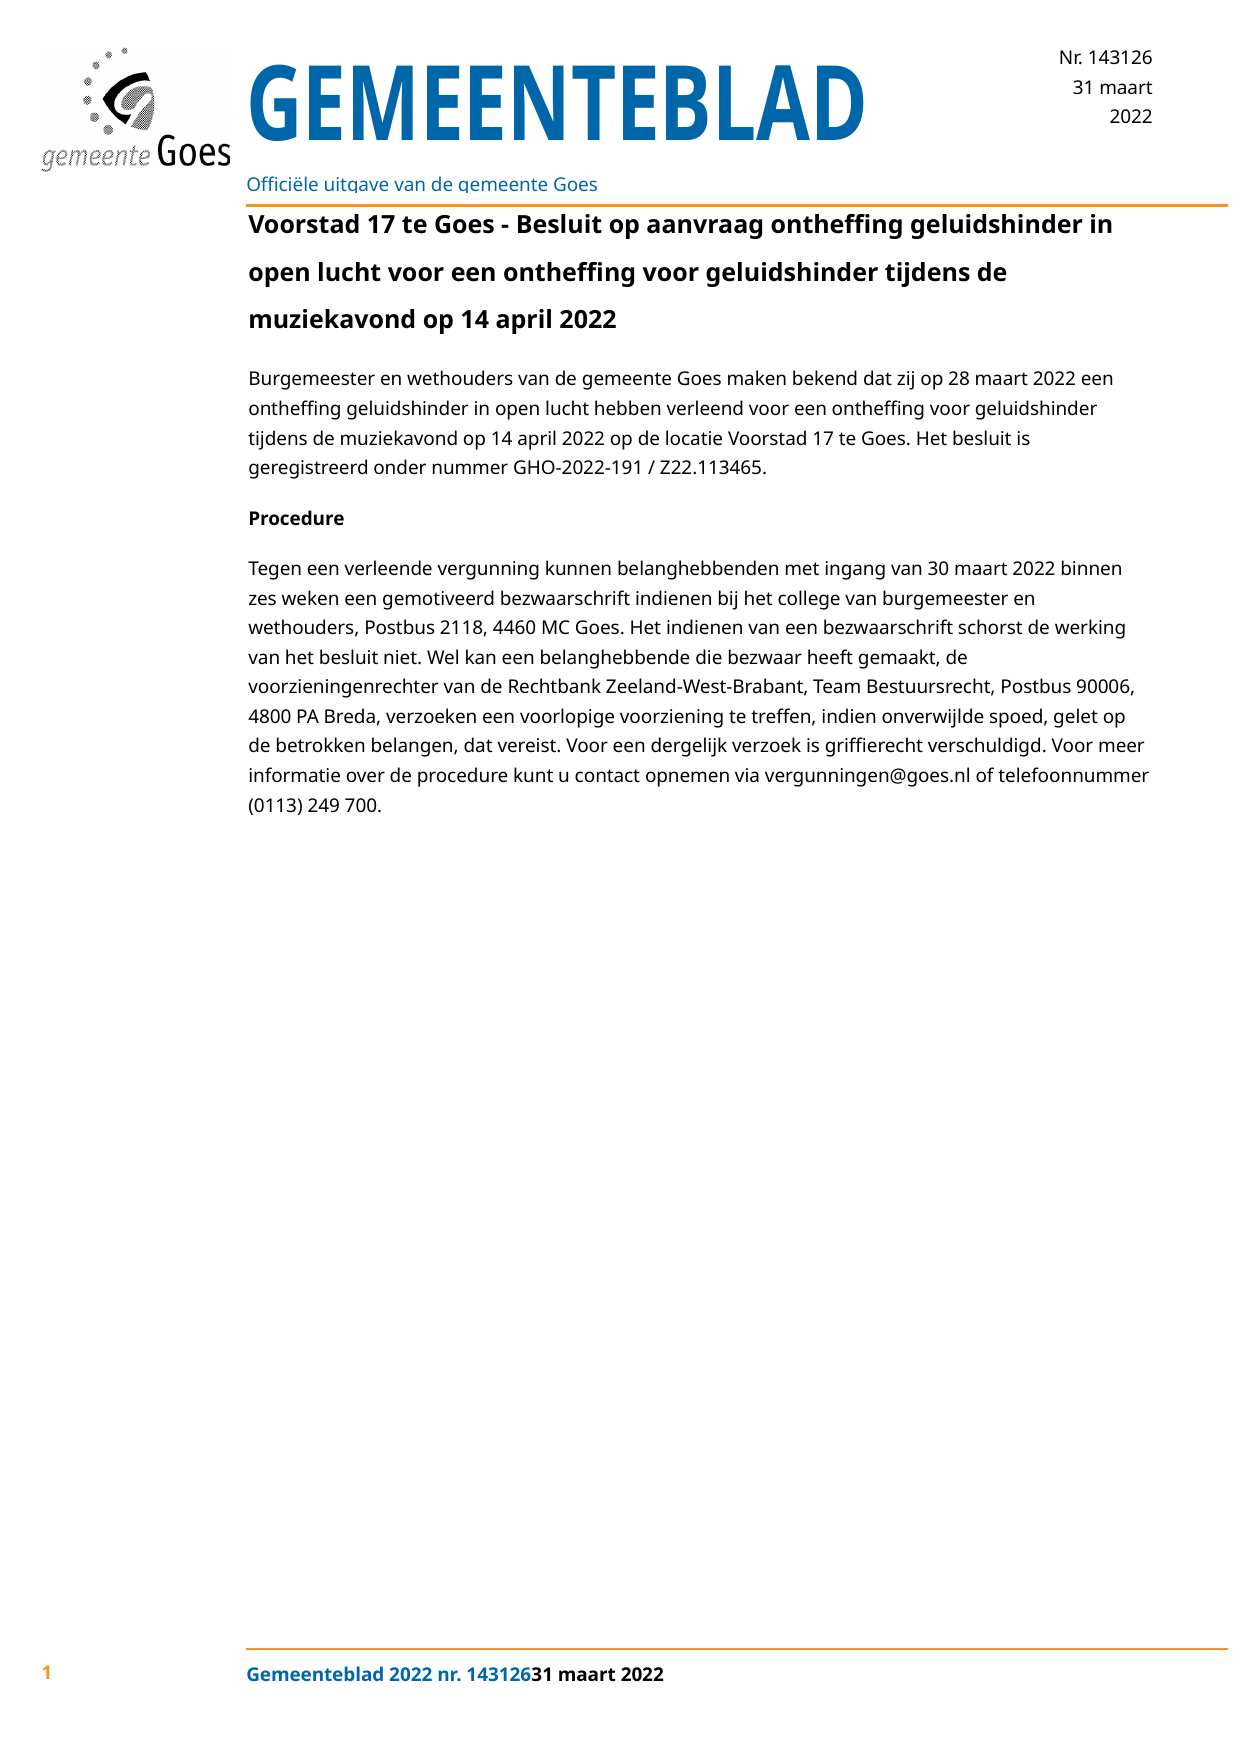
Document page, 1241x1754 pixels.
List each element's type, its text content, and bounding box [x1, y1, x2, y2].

text Burgemeester en wethouders van de gemeente Goes maken bekend dat zij op 28 maart 2022 een ontheffing geluidshinder in open lucht hebben verleend voor een ontheffing voor geluidshinder tijdens de muziekavond op 14 april 2022 op de locatie Voorstad 17 te Goes. Het besluit is geregistreerd onder nummer GHO-2022-191 / Z22.113465. [248, 366, 1152, 480]
text Tegen een verleende vergunning kunnen belanghebbenden met ingang van 30 maart 2022 binnen zes weken een gemotiveerd bezwaarschrift indienen bij het college van burgemeester en wethouders, Postbus 2118, 4460 MC Goes. Het indienen van een bezwaarschrift schorst de werking van het besluit niet. Wel kan een belanghebbende die bezwaar heeft gemaakt, de voorzieningenrechter van de Rechtbank Zeeland-West-Brabant, Team Bestuursrecht, Postbus 90006, 4800 PA Breda, verzoeken een voorlopige voorziening te treffen, indien onverwijlde spoed, gelet op de betrokken belangen, dat vereist. Voor een dergelijk verzoek is griffierecht verschuldigd. Voor meer informatie over de procedure kunt u contact opnemen via vergunningen@goes.nl of telefoonnummer (0113) 249 700. [248, 555, 1152, 817]
picture [41, 47, 231, 172]
text Voorstad 17 te Goes - Besluit op aanvraag ontheffing geluidshinder in open lucht voor een ontheffing voor geluidshinder tijdens de muziekavond op 14 april 2022 [248, 207, 1152, 336]
text Procedure [248, 505, 1152, 530]
